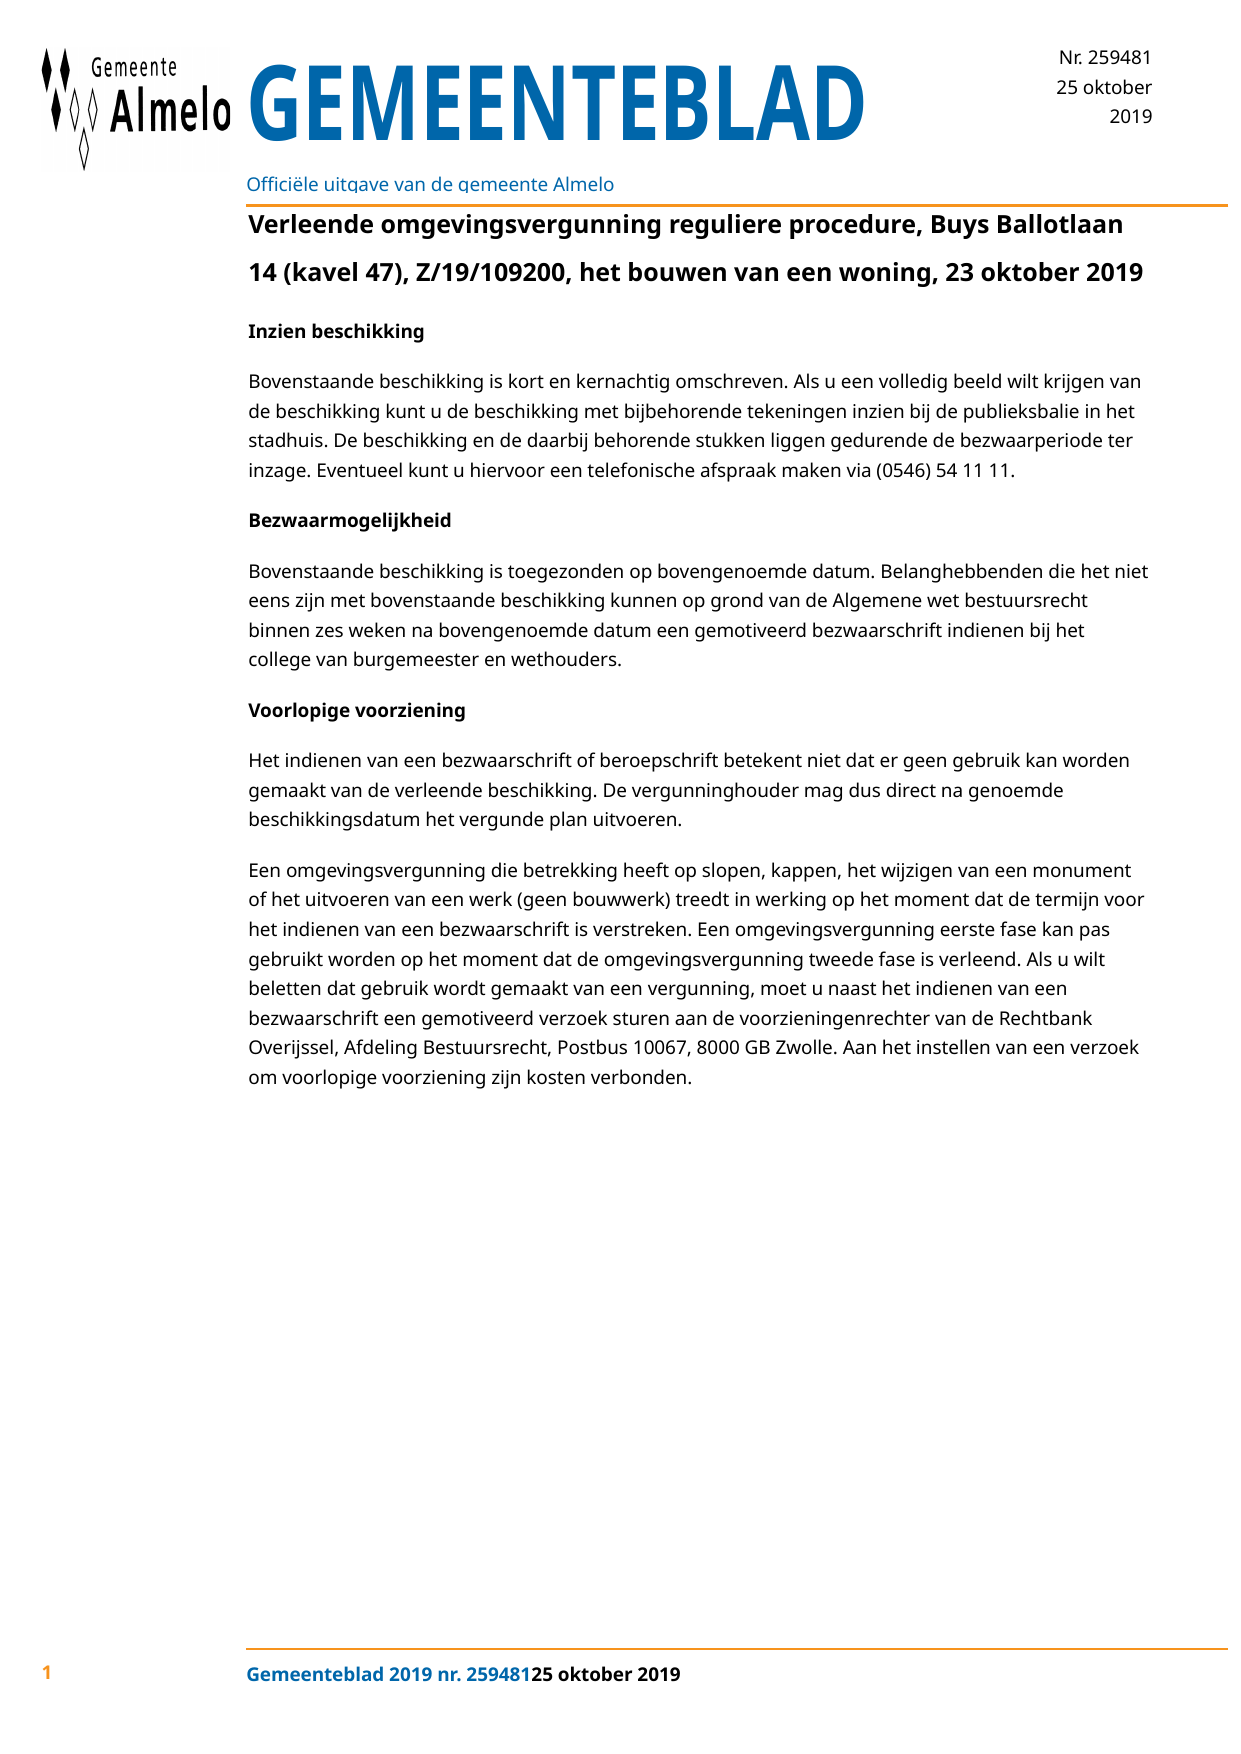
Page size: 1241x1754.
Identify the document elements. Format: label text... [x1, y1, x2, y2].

text Bovenstaande beschikking is toegezonden op bovengenoemde datum. Belanghebbenden die het niet eens zijn met bovenstaande beschikking kunnen op grond van de Algemene wet bestuursrecht binnen zes weken na bovengenoemde datum een gemotiveerd bezwaarschrift indienen bij het college van burgemeester en wethouders. [248, 558, 1152, 672]
text Een omgevingsvergunning die betrekking heeft op slopen, kappen, het wijzigen van een monument of het uitvoeren van een werk (geen bouwwerk) treedt in werking op het moment dat de termijn voor het indienen van een bezwaarschrift is verstreken. Een omgevingsvergunning eerste fase kan pas gebruikt worden op het moment dat de omgevingsvergunning tweede fase is verleend. Als u wilt beletten dat gebruik wordt gemaakt van een vergunning, moet u naast het indienen van een bezwaarschrift een gemotiveerd verzoek sturen aan de voorzieningenrechter van de Rechtbank Overijssel, Afdeling Bestuursrecht, Postbus 10067, 8000 GB Zwolle. Aan het instellen van een verzoek om voorlopige voorziening zijn kosten verbonden. [248, 857, 1152, 1090]
text Bezwaarmogelijkheid [248, 507, 1152, 533]
text Inzien beschikking [248, 318, 1152, 344]
picture [41, 47, 231, 172]
text Het indienen van een bezwaarschrift of beroepschrift betekent niet dat er geen gebruik kan worden gemaakt van de verleende beschikking. De vergunninghouder mag dus direct na genoemde beschikkingsdatum het vergunde plan uitvoeren. [248, 747, 1152, 832]
text Verleende omgevingsvergunning reguliere procedure, Buys Ballotlaan 14 (kavel 47), Z/19/109200, het bouwen van een woning, 23 oktober 2019 [248, 207, 1152, 288]
text Voorlopige voorziening [248, 697, 1152, 723]
text Bovenstaande beschikking is kort en kernachtig omschreven. Als u een volledig beeld wilt krijgen van de beschikking kunt u de beschikking met bijbehorende tekeningen inzien bij de publieksbalie in het stadhuis. De beschikking en de daarbij behorende stukken liggen gedurende de bezwaarperiode ter inzage. Eventueel kunt u hiervoor een telefonische afspraak maken via (0546) 54 11 11. [248, 368, 1152, 483]
